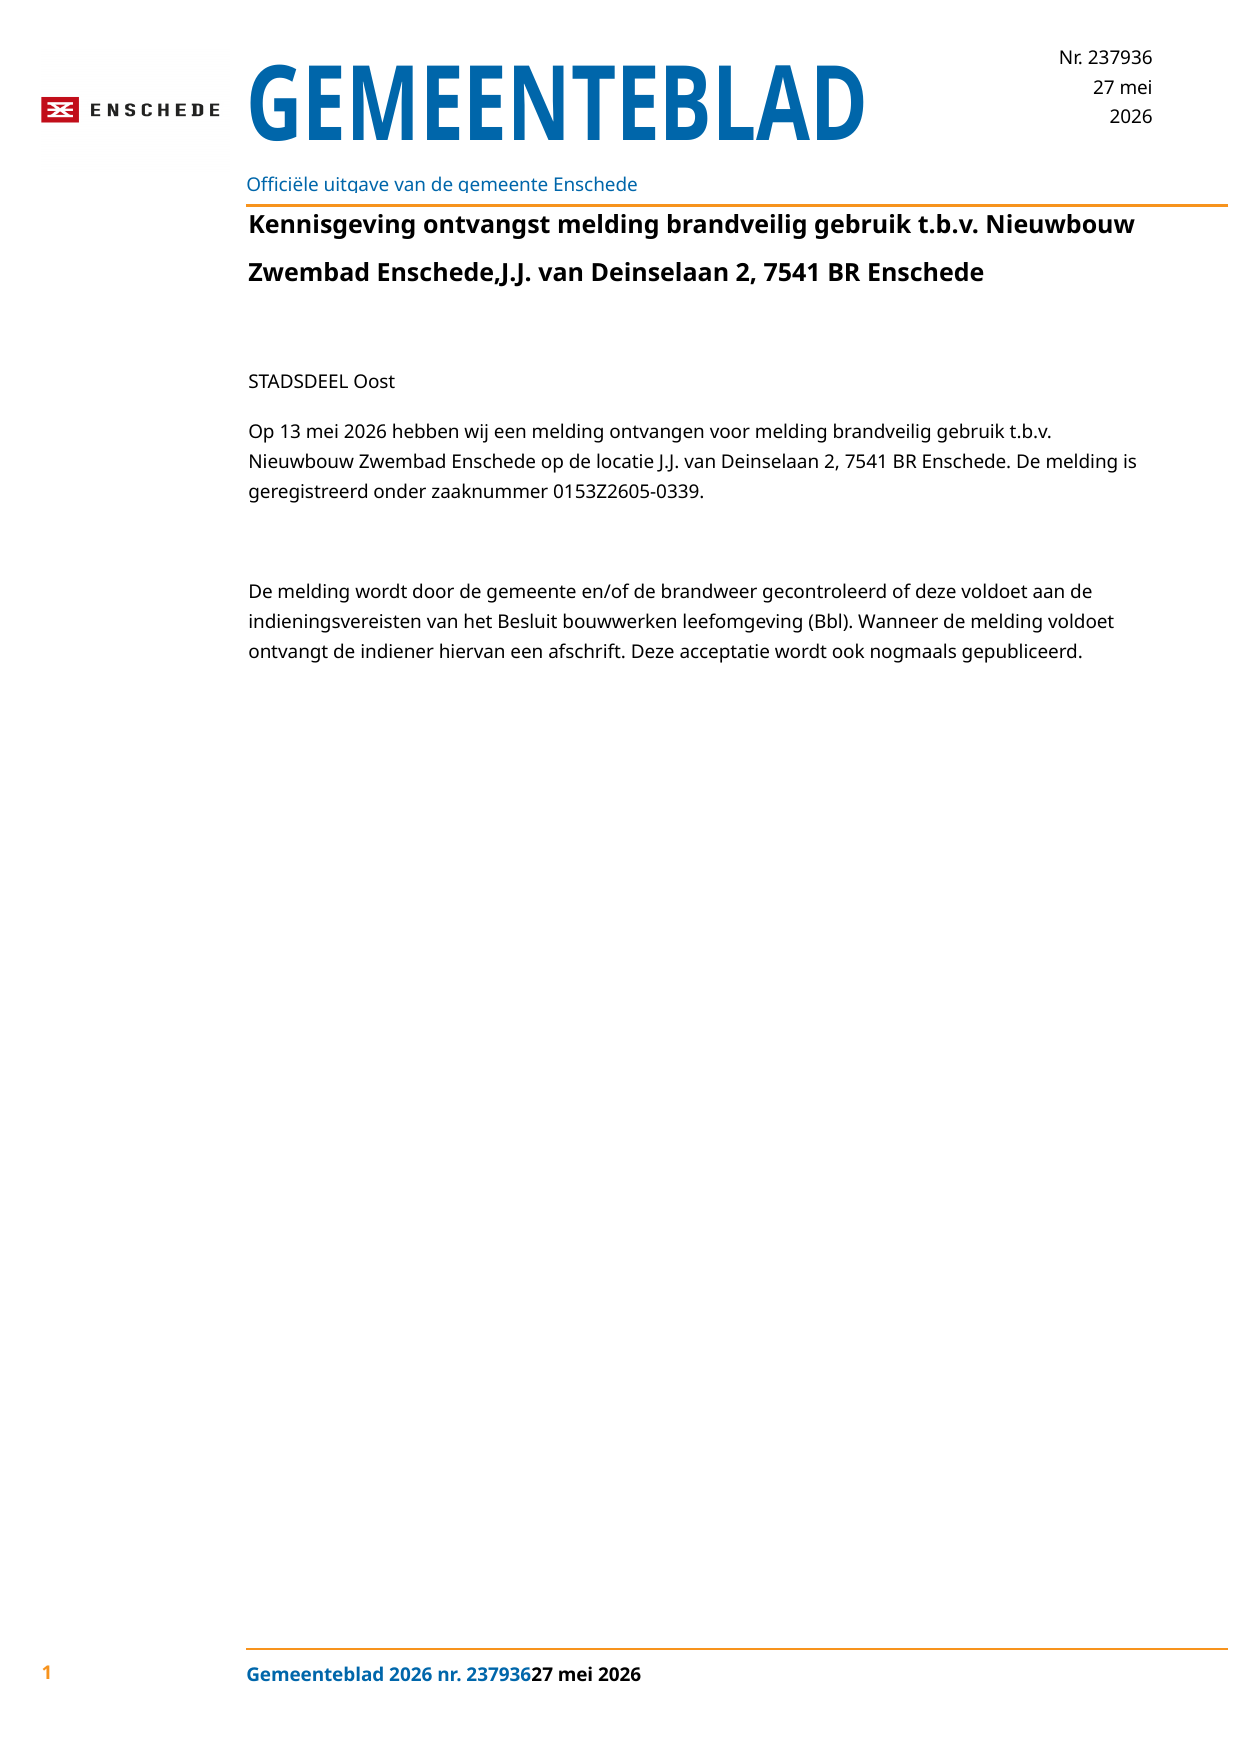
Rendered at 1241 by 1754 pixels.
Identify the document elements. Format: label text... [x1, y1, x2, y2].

text De melding wordt door de gemeente en/of de brandweer gecontroleerd of deze voldoet aan de indieningsvereisten van het Besluit bouwwerken leefomgeving (Bbl). Wanneer de melding voldoet ontvangt de indiener hiervan een afschrift. Deze acceptatie wordt ook nogmaals gepubliceerd. [248, 579, 1152, 664]
text STADSDEEL Oost [248, 368, 1152, 394]
picture [41, 47, 231, 172]
text Kennisgeving ontvangst melding brandveilig gebruik t.b.v. Nieuwbouw Zwembad Enschede,J.J. van Deinselaan 2, 7541 BR Enschede [248, 207, 1152, 288]
text Op 13 mei 2026 hebben wij een melding ontvangen voor melding brandveilig gebruik t.b.v. Nieuwbouw Zwembad Enschede op de locatie J.J. van Deinselaan 2, 7541 BR Enschede. De melding is geregistreerd onder zaaknummer 0153Z2605-0339. [248, 419, 1152, 504]
